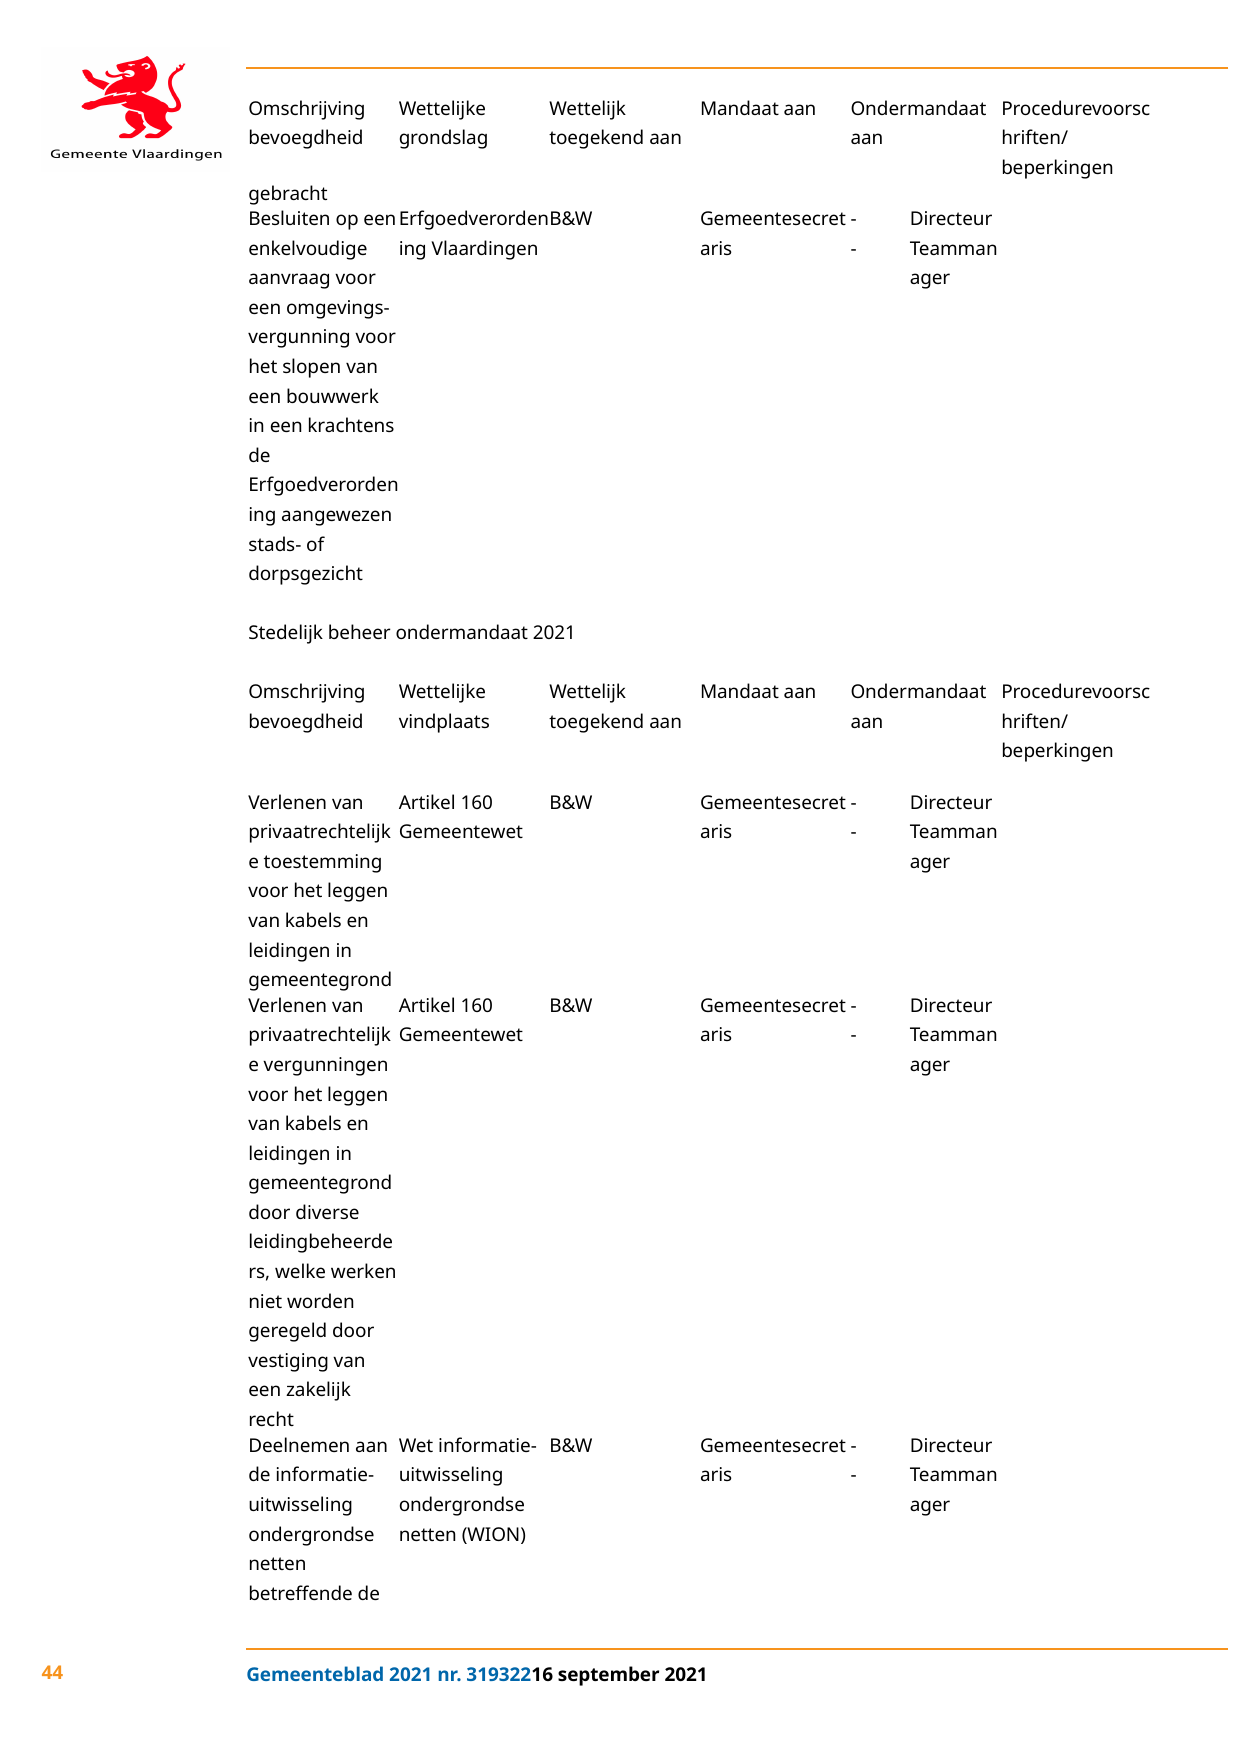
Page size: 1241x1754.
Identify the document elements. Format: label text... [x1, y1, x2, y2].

table_header Omschrijving bevoegdheid [248, 678, 398, 763]
table_cell Directeur Teammanager [850, 1432, 1001, 1606]
table_header Procedurevoorschriften/beperkingen [1001, 678, 1152, 763]
table_cell [399, 180, 549, 205]
table_cell [1001, 180, 1152, 205]
table_cell B&W [549, 205, 700, 586]
table_cell B&W [549, 992, 700, 1432]
table_cell Directeur Teammanager [850, 789, 1001, 992]
table_cell B&W [549, 1432, 700, 1606]
table_cell Besluiten op een enkelvoudige aanvraag voor een omgevings-vergunning voor het slopen van een bouwwerk in een krachtens de Erfgoedverordening aangewezen stads- of dorpsgezicht [248, 205, 398, 586]
table_cell [1001, 789, 1152, 992]
table_cell Gemeentesecretaris [700, 1432, 850, 1606]
table_header Wettelijke grondslag [399, 95, 549, 180]
table_cell [399, 763, 549, 789]
table_cell [248, 763, 398, 789]
table_cell Directeur Teammanager [850, 205, 1001, 586]
table_cell [850, 763, 1001, 789]
table_header Ondermandaat aan [850, 678, 1001, 763]
table_header Procedurevoorschriften/beperkingen [1001, 95, 1152, 180]
table_cell gebracht [248, 180, 398, 205]
table_cell Gemeentesecretaris [700, 789, 850, 992]
table_header Ondermandaat aan [850, 95, 1001, 180]
table_header Mandaat aan [700, 678, 850, 763]
table_cell [1001, 992, 1152, 1432]
table_cell [850, 180, 1001, 205]
table_cell Gemeentesecretaris [700, 992, 850, 1432]
table_cell Verlenen van privaatrechtelijke toestemming voor het leggen van kabels en leidingen in gemeentegrond [248, 789, 398, 992]
table_cell Verlenen van privaatrechtelijke vergunningen voor het leggen van kabels en leidingen in gemeentegrond door diverse leidingbeheerders, welke werken niet worden geregeld door vestiging van een zakelijk recht [248, 992, 398, 1432]
table_cell Artikel 160 Gemeentewet [399, 789, 549, 992]
table_cell Artikel 160 Gemeentewet [399, 992, 549, 1432]
table_cell [700, 180, 850, 205]
table_cell [549, 763, 700, 789]
table_cell [549, 180, 700, 205]
table_header Wettelijk toegekend aan [549, 678, 700, 763]
table_cell [1001, 205, 1152, 586]
picture [41, 47, 231, 172]
table_cell [700, 763, 850, 789]
table_cell Directeur Teammanager [850, 992, 1001, 1432]
table_cell Deelnemen aan de informatie-uitwisseling ondergrondse netten betreffende de [248, 1432, 398, 1606]
table_cell Gemeentesecretaris [700, 205, 850, 586]
table_header Omschrijving bevoegdheid [248, 95, 398, 180]
table_cell [1001, 763, 1152, 789]
table_cell Erfgoedverordening Vlaardingen [399, 205, 549, 586]
table_header Wettelijk toegekend aan [549, 95, 700, 180]
text Stedelijk beheer ondermandaat 2021 [248, 619, 1152, 645]
table_header Wettelijke vindplaats [399, 678, 549, 763]
table_cell Wet informatie-uitwisseling ondergrondse netten (WION) [399, 1432, 549, 1606]
table_cell [1001, 1432, 1152, 1606]
table_header Mandaat aan [700, 95, 850, 180]
table_cell B&W [549, 789, 700, 992]
